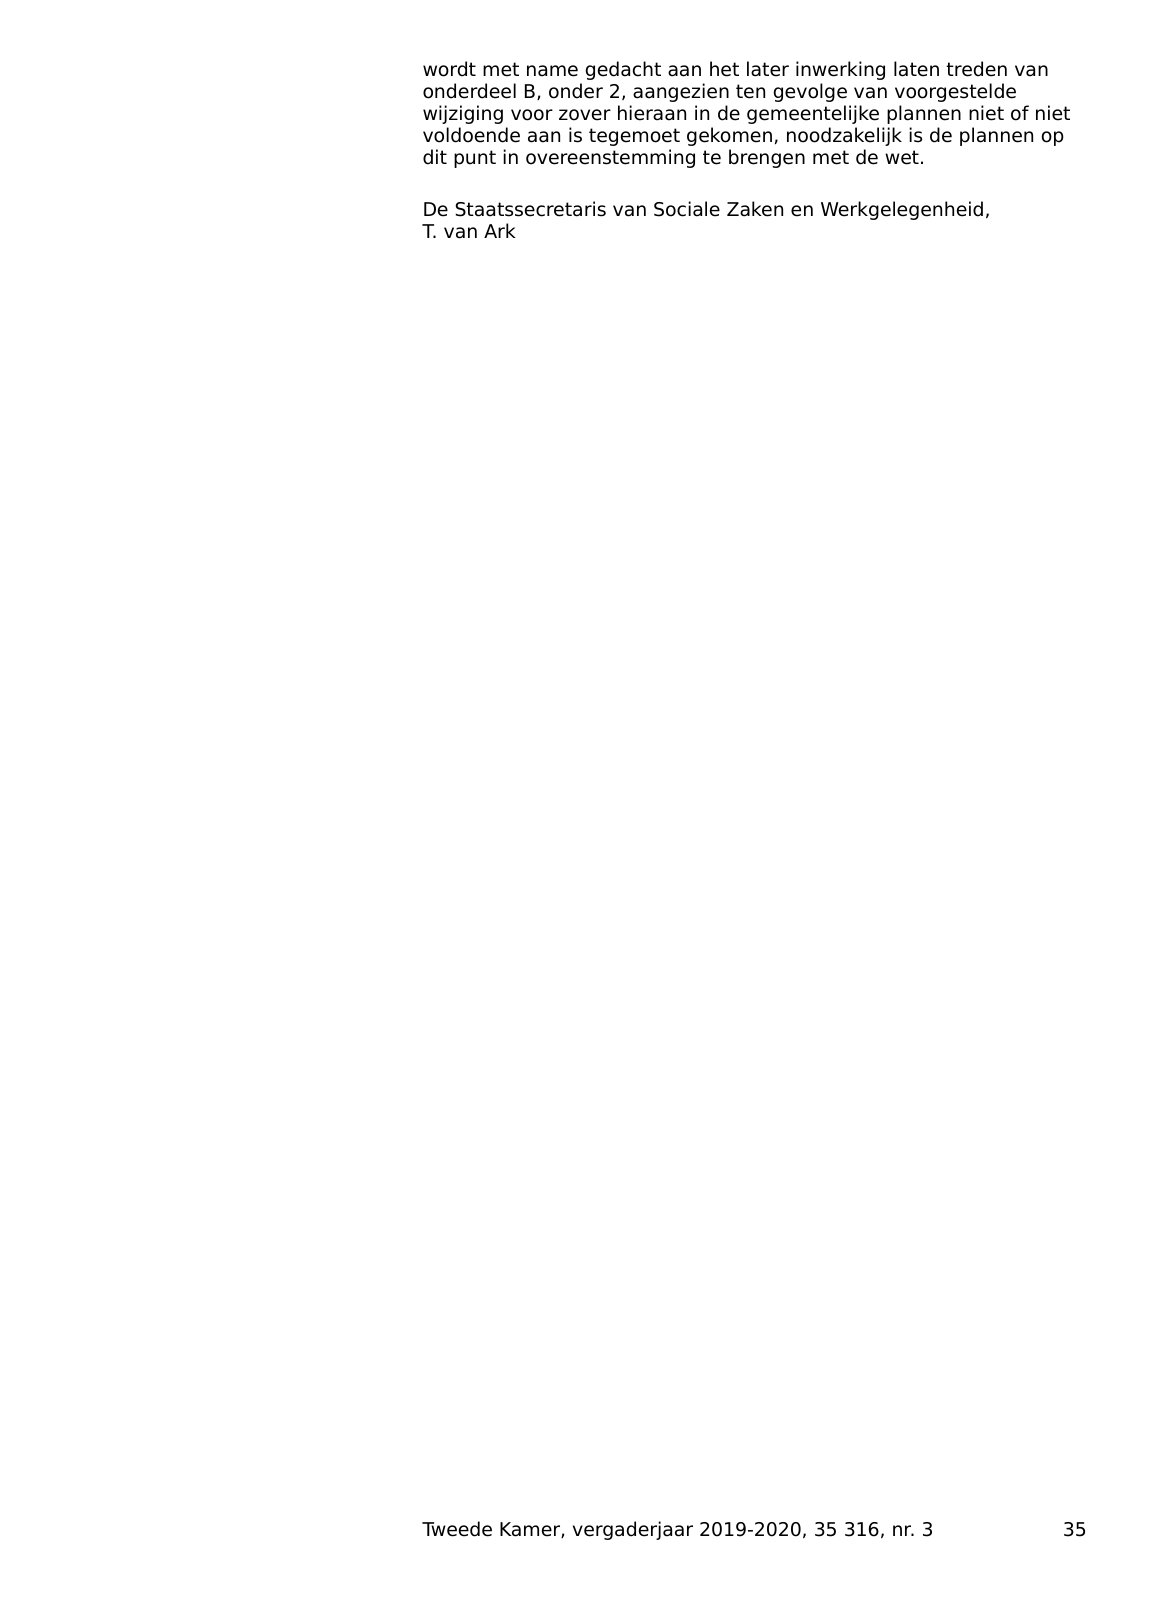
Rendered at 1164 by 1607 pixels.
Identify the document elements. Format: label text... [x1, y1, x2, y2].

text De Staatssecretaris van Sociale Zaken en Werkgelegenheid, T. van Ark [422, 199, 1087, 243]
text wordt met name gedacht aan het later inwerking laten treden van onderdeel B, onder 2, aangezien ten gevolge van voorgestelde wijziging voor zover hieraan in de gemeentelijke plannen niet of niet voldoende aan is tegemoet gekomen, noodzakelijk is de plannen op dit punt in overeenstemming te brengen met de wet. [422, 59, 1087, 169]
